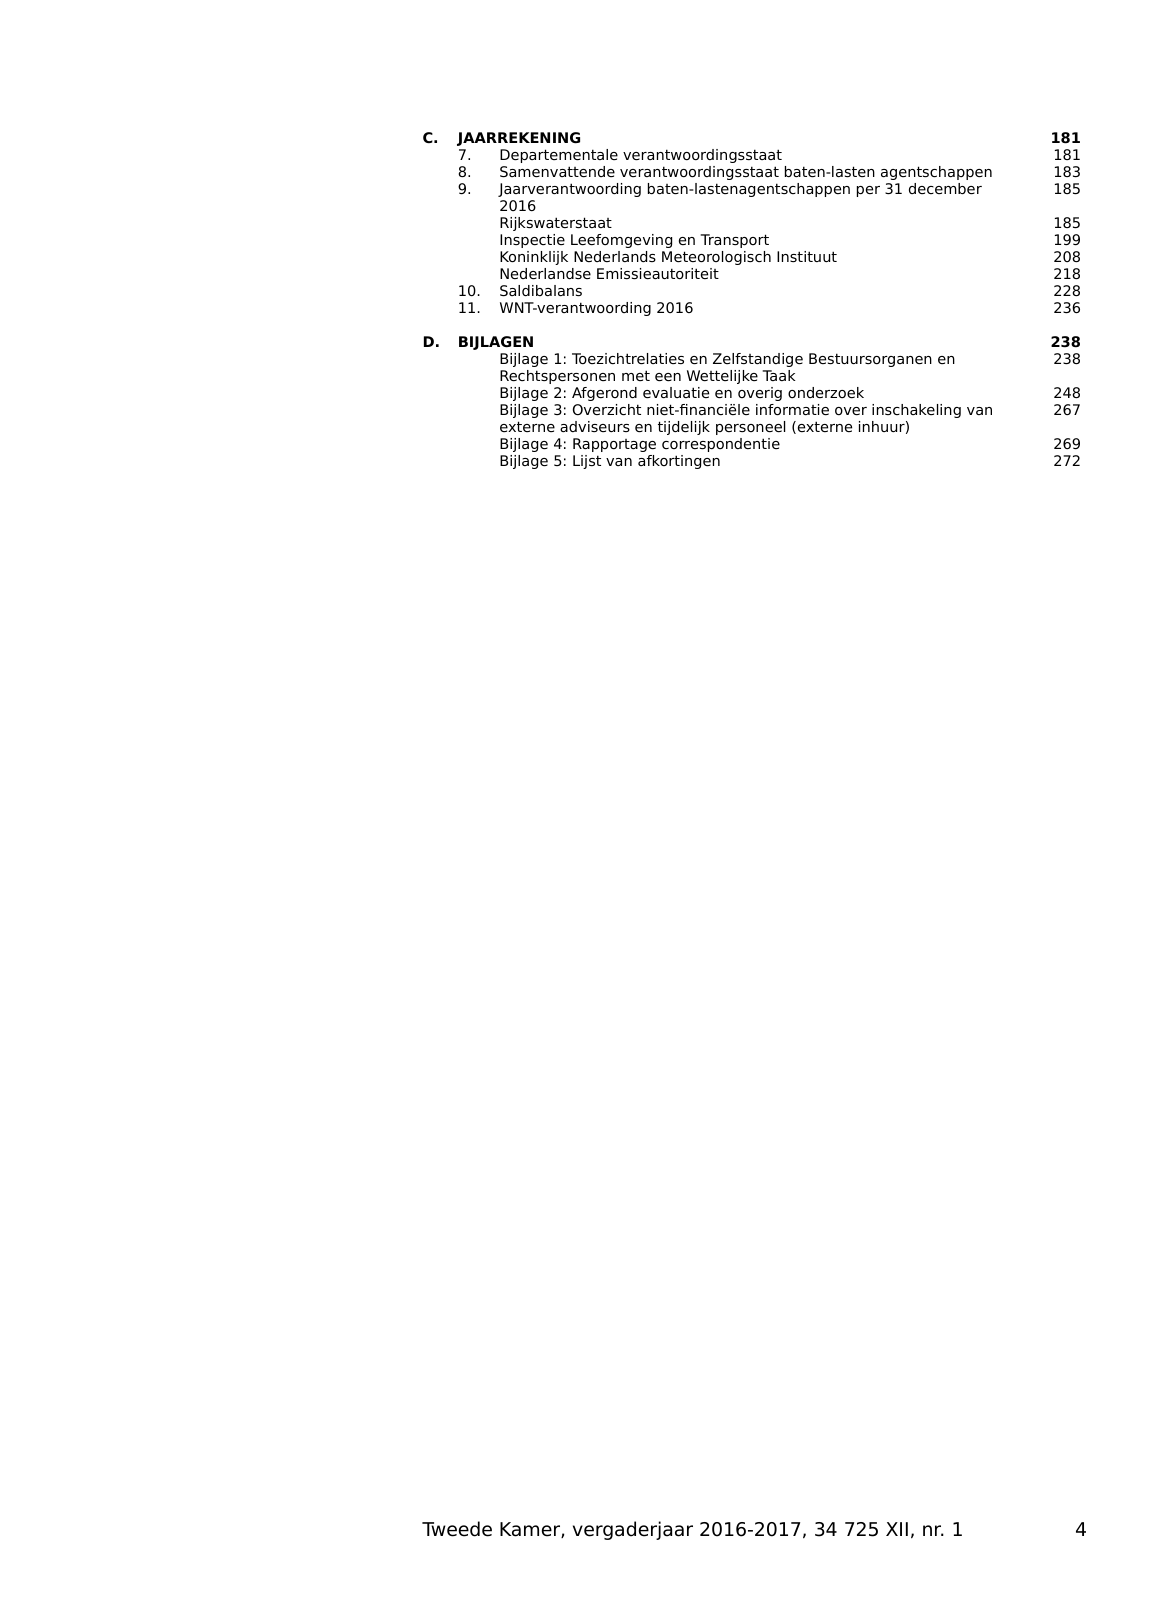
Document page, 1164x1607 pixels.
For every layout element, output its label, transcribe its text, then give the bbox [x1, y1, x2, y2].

table_cell Bijlage 3: Overzicht niet-financiële informatie over inschakeling van externe adviseurs en tijdelijk personeel (externe inhuur) [493, 402, 1013, 436]
table_cell [422, 283, 452, 300]
table_cell 199 [1013, 232, 1087, 249]
table_cell JAARREKENING [452, 130, 1013, 147]
table_cell Departementale verantwoordingsstaat [493, 147, 1013, 164]
table_cell 248 [1013, 385, 1087, 402]
table_cell [422, 453, 452, 469]
table_cell 218 [1013, 266, 1087, 283]
table_cell [1013, 317, 1087, 334]
table_cell 238 [1013, 334, 1087, 351]
table_cell 9. [452, 181, 493, 215]
table_cell 272 [1013, 453, 1087, 469]
table_cell [422, 317, 452, 334]
table_cell [422, 351, 452, 384]
table_cell [452, 317, 493, 334]
table_cell [452, 402, 493, 436]
table_cell 269 [1013, 436, 1087, 452]
table_cell Samenvattende verantwoordingsstaat baten-lasten agentschappen [493, 164, 1013, 181]
table_cell [422, 147, 452, 164]
table_cell 181 [1013, 130, 1087, 147]
table_cell [422, 266, 452, 283]
table_cell [452, 436, 493, 452]
table_cell 238 [1013, 351, 1087, 384]
table_cell [452, 232, 493, 249]
table_cell 236 [1013, 300, 1087, 317]
table_cell [422, 164, 452, 181]
table_cell WNT-verantwoording 2016 [493, 300, 1013, 317]
table_cell 208 [1013, 249, 1087, 266]
table_cell Bijlage 4: Rapportage correspondentie [493, 436, 1013, 452]
table_cell [452, 351, 493, 384]
table_cell Bijlage 1: Toezichtrelaties en Zelfstandige Bestuursorganen en Rechtspersonen met een Wettelijke Taak [493, 351, 1013, 384]
table_cell [422, 232, 452, 249]
table_cell Nederlandse Emissieautoriteit [493, 266, 1013, 283]
table_cell [422, 436, 452, 452]
table_cell [422, 385, 452, 402]
table_cell [452, 385, 493, 402]
table_cell Saldibalans [493, 283, 1013, 300]
table_cell Bijlage 2: Afgerond evaluatie en overig onderzoek [493, 385, 1013, 402]
table_cell 11. [452, 300, 493, 317]
table_cell 181 [1013, 147, 1087, 164]
table_cell Koninklijk Nederlands Meteorologisch Instituut [493, 249, 1013, 266]
table_cell [422, 181, 452, 215]
table_cell 183 [1013, 164, 1087, 181]
table_cell 228 [1013, 283, 1087, 300]
table_cell D. [422, 334, 452, 351]
table_cell Jaarverantwoording baten-lastenagentschappen per 31 december 2016 [493, 181, 1013, 215]
table_cell 185 [1013, 215, 1087, 232]
table_cell [422, 249, 452, 266]
table_cell Bijlage 5: Lijst van afkortingen [493, 453, 1013, 469]
table_cell [452, 453, 493, 469]
table_cell Rijkswaterstaat [493, 215, 1013, 232]
table_cell 185 [1013, 181, 1087, 215]
table_cell Inspectie Leefomgeving en Transport [493, 232, 1013, 249]
table_cell 267 [1013, 402, 1087, 436]
table_cell 10. [452, 283, 493, 300]
table_cell [422, 215, 452, 232]
table_cell BIJLAGEN [452, 334, 1013, 351]
table_cell [422, 402, 452, 436]
table_cell [452, 215, 493, 232]
table_cell 7. [452, 147, 493, 164]
table_cell C. [422, 130, 452, 147]
table_cell 8. [452, 164, 493, 181]
table_cell [452, 249, 493, 266]
table_cell [422, 300, 452, 317]
table_cell [493, 317, 1013, 334]
table_cell [452, 266, 493, 283]
